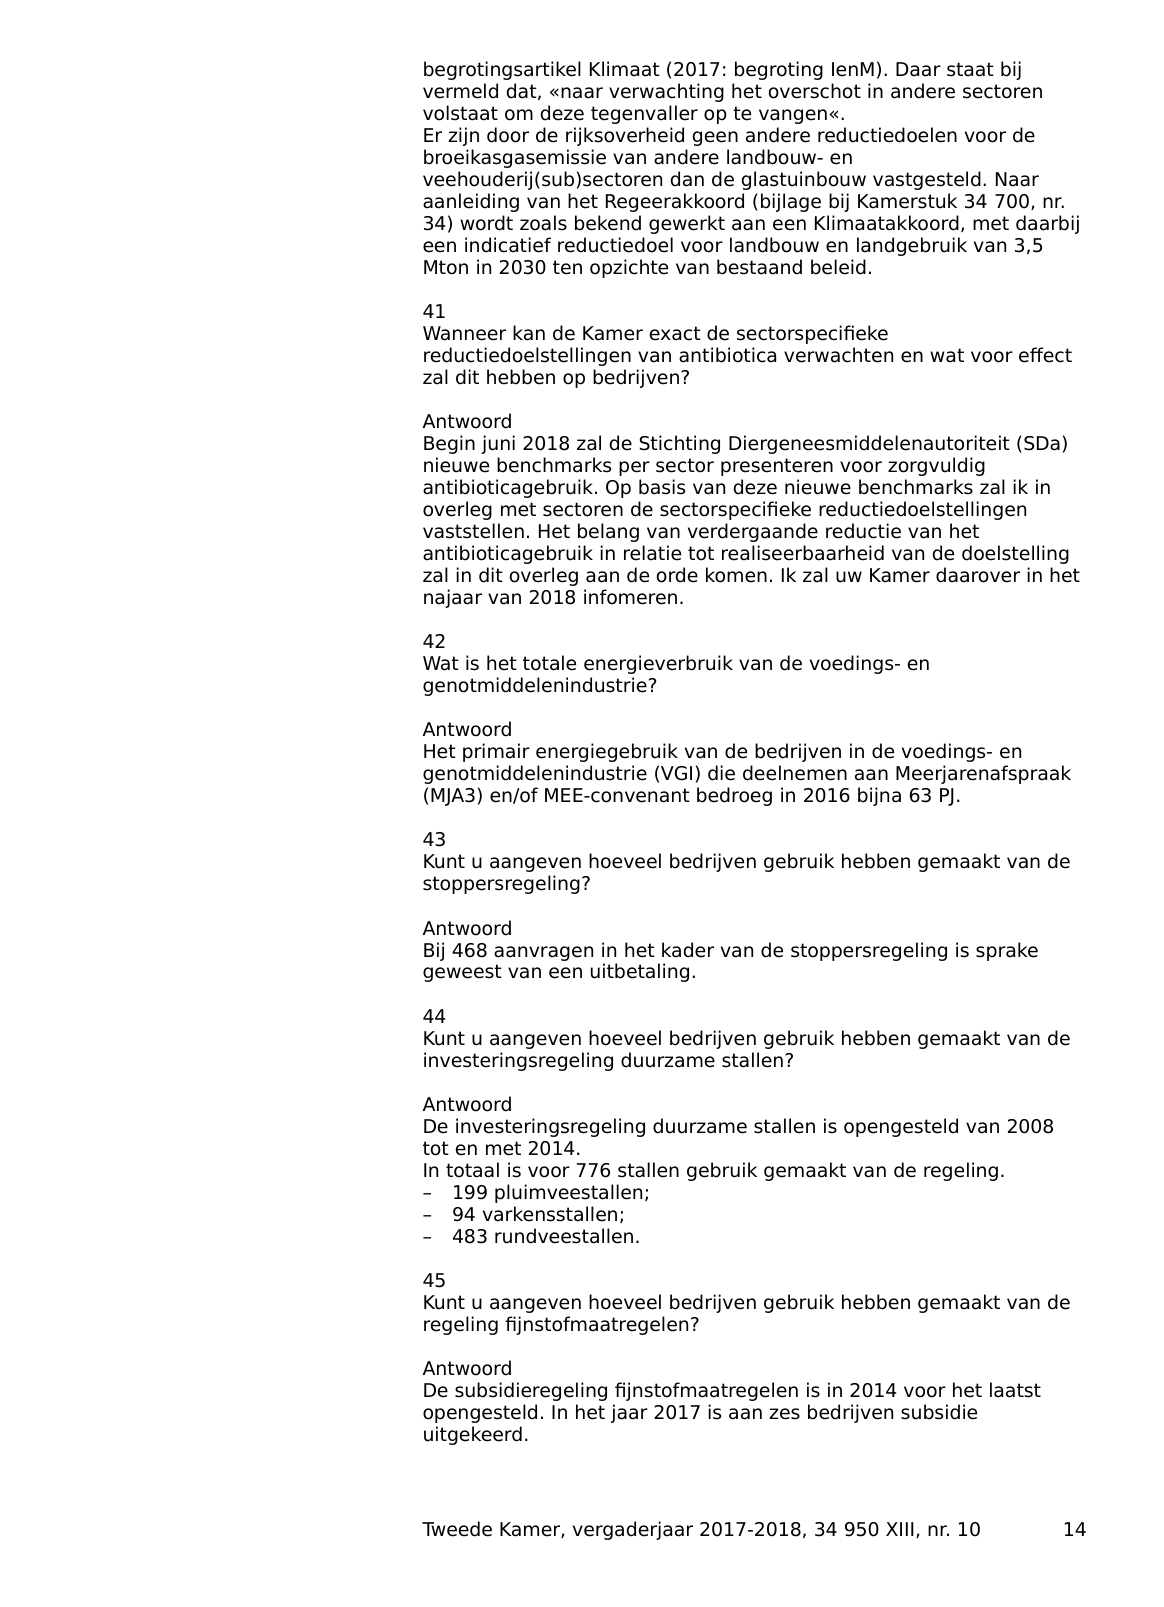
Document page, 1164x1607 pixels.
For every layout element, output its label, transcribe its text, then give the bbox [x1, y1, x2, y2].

text 44 [422, 1006, 1087, 1028]
text – 94 varkensstallen; [422, 1204, 1087, 1226]
text – 199 pluimveestallen; [422, 1182, 1087, 1204]
text Begin juni 2018 zal de Stichting Diergeneesmiddelenautoriteit (SDa) nieuwe benchmarks per sector presenteren voor zorgvuldig antibioticagebruik. Op basis van deze nieuwe benchmarks zal ik in overleg met sectoren de sectorspecifieke reductiedoelstellingen vaststellen. Het belang van verdergaande reductie van het antibioticagebruik in relatie tot realiseerbaarheid van de doelstelling zal in dit overleg aan de orde komen. Ik zal uw Kamer daarover in het najaar van 2018 infomeren. [422, 433, 1087, 609]
text Antwoord [422, 917, 1087, 939]
text Bij 468 aanvragen in het kader van de stoppersregeling is sprake geweest van een uitbetaling. [422, 939, 1087, 983]
text Kunt u aangeven hoeveel bedrijven gebruik hebben gemaakt van de investeringsregeling duurzame stallen? [422, 1028, 1087, 1072]
text 43 [422, 829, 1087, 851]
text Wat is het totale energieverbruik van de voedings- en genotmiddelenindustrie? [422, 653, 1087, 697]
text Kunt u aangeven hoeveel bedrijven gebruik hebben gemaakt van de stoppersregeling? [422, 851, 1087, 895]
text 45 [422, 1270, 1087, 1292]
text De investeringsregeling duurzame stallen is opengesteld van 2008 tot en met 2014. [422, 1116, 1087, 1160]
text Het primair energiegebruik van de bedrijven in de voedings- en genotmiddelenindustrie (VGI) die deelnemen aan Meerjarenafspraak (MJA3) en/of MEE-convenant bedroeg in 2016 bijna 63 PJ. [422, 741, 1087, 807]
text De subsidieregeling fijnstofmaatregelen is in 2014 voor het laatst opengesteld. In het jaar 2017 is aan zes bedrijven subsidie uitgekeerd. [422, 1380, 1087, 1446]
text Wanneer kan de Kamer exact de sectorspecifieke reductiedoelstellingen van antibiotica verwachten en wat voor effect zal dit hebben op bedrijven? [422, 323, 1087, 389]
text Er zijn door de rijksoverheid geen andere reductiedoelen voor de broeikasgasemissie van andere landbouw- en veehouderij(sub)sectoren dan de glastuinbouw vastgesteld. Naar aanleiding van het Regeerakkoord (bijlage bij Kamerstuk 34 700, nr. 34) wordt zoals bekend gewerkt aan een Klimaatakkoord, met daarbij een indicatief reductiedoel voor landbouw en landgebruik van 3,5 Mton in 2030 ten opzichte van bestaand beleid. [422, 125, 1087, 279]
text Kunt u aangeven hoeveel bedrijven gebruik hebben gemaakt van de regeling fijnstofmaatregelen? [422, 1292, 1087, 1336]
text 42 [422, 631, 1087, 653]
text Antwoord [422, 411, 1087, 433]
text Antwoord [422, 1094, 1087, 1116]
text In totaal is voor 776 stallen gebruik gemaakt van de regeling. [422, 1160, 1087, 1182]
text – 483 rundveestallen. [422, 1226, 1087, 1248]
text Antwoord [422, 1358, 1087, 1380]
text 41 [422, 301, 1087, 323]
text Antwoord [422, 719, 1087, 741]
text begrotingsartikel Klimaat (2017: begroting IenM). Daar staat bij vermeld dat, «naar verwachting het overschot in andere sectoren volstaat om deze tegenvaller op te vangen«. [422, 59, 1087, 125]
